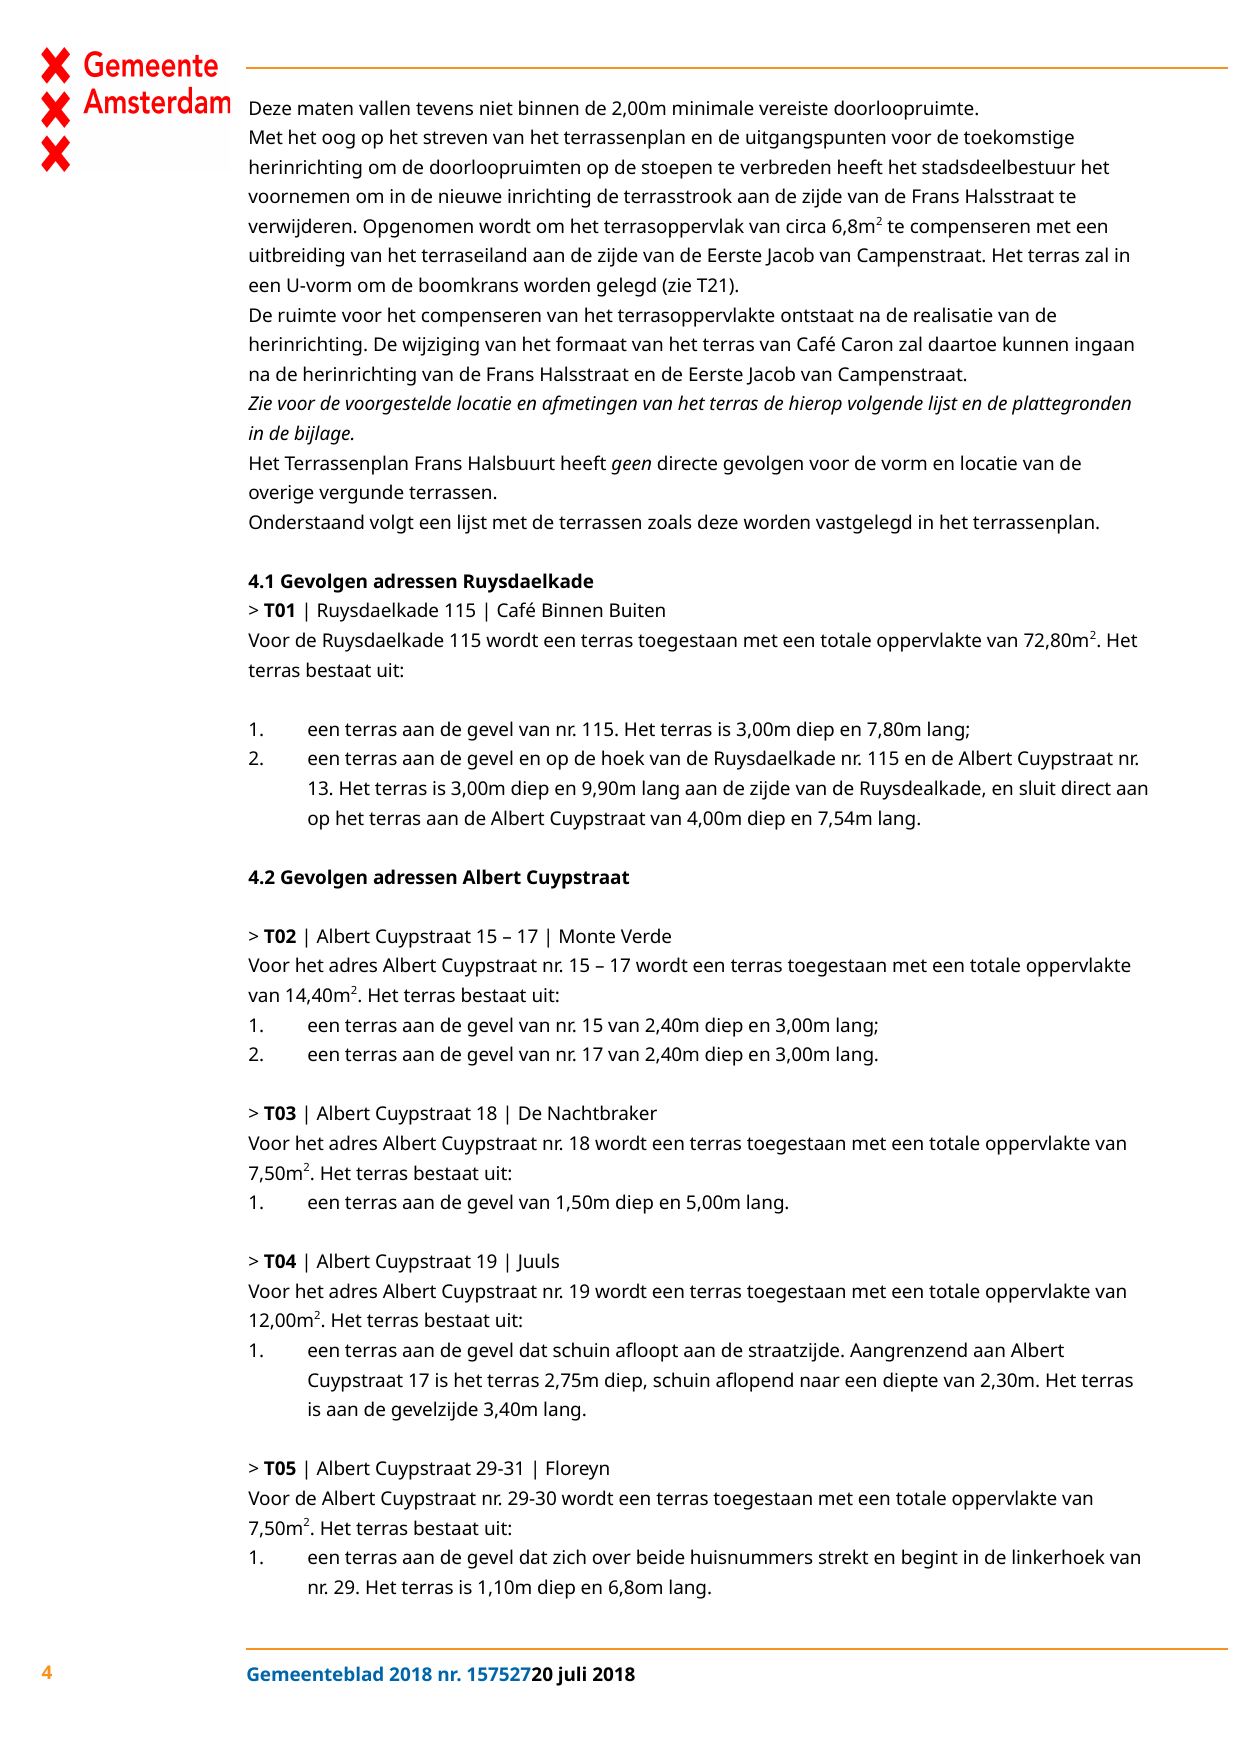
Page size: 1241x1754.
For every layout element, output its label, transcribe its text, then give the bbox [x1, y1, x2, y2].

text Voor de Ruysdaelkade 115 wordt een terras toegestaan met een totale oppervlakte van 72,80m2. Het terras bestaat uit: [248, 627, 1152, 683]
text Voor het adres Albert Cuypstraat nr. 19 wordt een terras toegestaan met een totale oppervlakte van 12,00m2. Het terras bestaat uit: [248, 1278, 1152, 1333]
text > T01 | Ruysdaelkade 115 | Café Binnen Buiten [248, 598, 1152, 623]
text > T04 | Albert Cuypstraat 19 | Juuls [248, 1248, 1152, 1274]
list een terras aan de gevel van nr. 15 van 2,40m diep en 3,00m lang; [248, 1012, 1152, 1038]
text Voor de Albert Cuypstraat nr. 29-30 wordt een terras toegestaan met een totale oppervlakte van 7,50m2. Het terras bestaat uit: [248, 1485, 1152, 1541]
text 4.2 Gevolgen adressen Albert Cuypstraat [248, 864, 1152, 890]
text Zie voor de voorgestelde locatie en afmetingen van het terras de hierop volgende lijst en de plattegronden in de bijlage. [248, 391, 1152, 446]
text Voor het adres Albert Cuypstraat nr. 15 – 17 wordt een terras toegestaan met een totale oppervlakte van 14,40m2. Het terras bestaat uit: [248, 953, 1152, 1008]
list een terras aan de gevel van 1,50m diep en 5,00m lang. [248, 1189, 1152, 1215]
list een terras aan de gevel van nr. 115. Het terras is 3,00m diep en 7,80m lang; [248, 716, 1152, 742]
text De ruimte voor het compenseren van het terrasoppervlakte ontstaat na de realisatie van de herinrichting. De wijziging van het formaat van het terras van Café Caron zal daartoe kunnen ingaan na de herinrichting van de Frans Halsstraat en de Eerste Jacob van Campenstraat. [248, 302, 1152, 387]
text > T02 | Albert Cuypstraat 15 – 17 | Monte Verde [248, 923, 1152, 949]
text Onderstaand volgt een lijst met de terrassen zoals deze worden vastgelegd in het terrassenplan. [248, 509, 1152, 535]
list een terras aan de gevel en op de hoek van de Ruysdaelkade nr. 115 en de Albert Cuypstraat nr. 13. Het terras is 3,00m diep en 9,90m lang aan de zijde van de Ruysdealkade, en sluit direct aan op het terras aan de Albert Cuypstraat van 4,00m diep en 7,54m lang. [248, 746, 1152, 831]
text Het Terrassenplan Frans Halsbuurt heeft geen directe gevolgen voor de vorm en locatie van de overige vergunde terrassen. [248, 450, 1152, 505]
text 4.1 Gevolgen adressen Ruysdaelkade [248, 568, 1152, 594]
list een terras aan de gevel van nr. 17 van 2,40m diep en 3,00m lang. [248, 1041, 1152, 1067]
text > T03 | Albert Cuypstraat 18 | De Nachtbraker [248, 1101, 1152, 1126]
text > T05 | Albert Cuypstraat 29-31 | Floreyn [248, 1456, 1152, 1481]
text Deze maten vallen tevens niet binnen de 2,00m minimale vereiste doorloopruimte. [248, 95, 1152, 121]
picture [41, 47, 231, 172]
text Met het oog op het streven van het terrassenplan en de uitgangspunten voor de toekomstige herinrichting om de doorloopruimten op de stoepen te verbreden heeft het stadsdeelbestuur het voornemen om in de nieuwe inrichting de terrasstrook aan de zijde van de Frans Halsstraat te verwijderen. Opgenomen wordt om het terrasoppervlak van circa 6,8m2 te compenseren met een uitbreiding van het terraseiland aan de zijde van de Eerste Jacob van Campenstraat. Het terras zal in een U-vorm om de boomkrans worden gelegd (zie T21). [248, 124, 1152, 298]
text Voor het adres Albert Cuypstraat nr. 18 wordt een terras toegestaan met een totale oppervlakte van 7,50m2. Het terras bestaat uit: [248, 1130, 1152, 1186]
list een terras aan de gevel dat zich over beide huisnummers strekt en begint in de linkerhoek van nr. 29. Het terras is 1,10m diep en 6,8om lang. [248, 1544, 1152, 1600]
list een terras aan de gevel dat schuin afloopt aan de straatzijde. Aangrenzend aan Albert Cuypstraat 17 is het terras 2,75m diep, schuin aflopend naar een diepte van 2,30m. Het terras is aan de gevelzijde 3,40m lang. [248, 1337, 1152, 1422]
